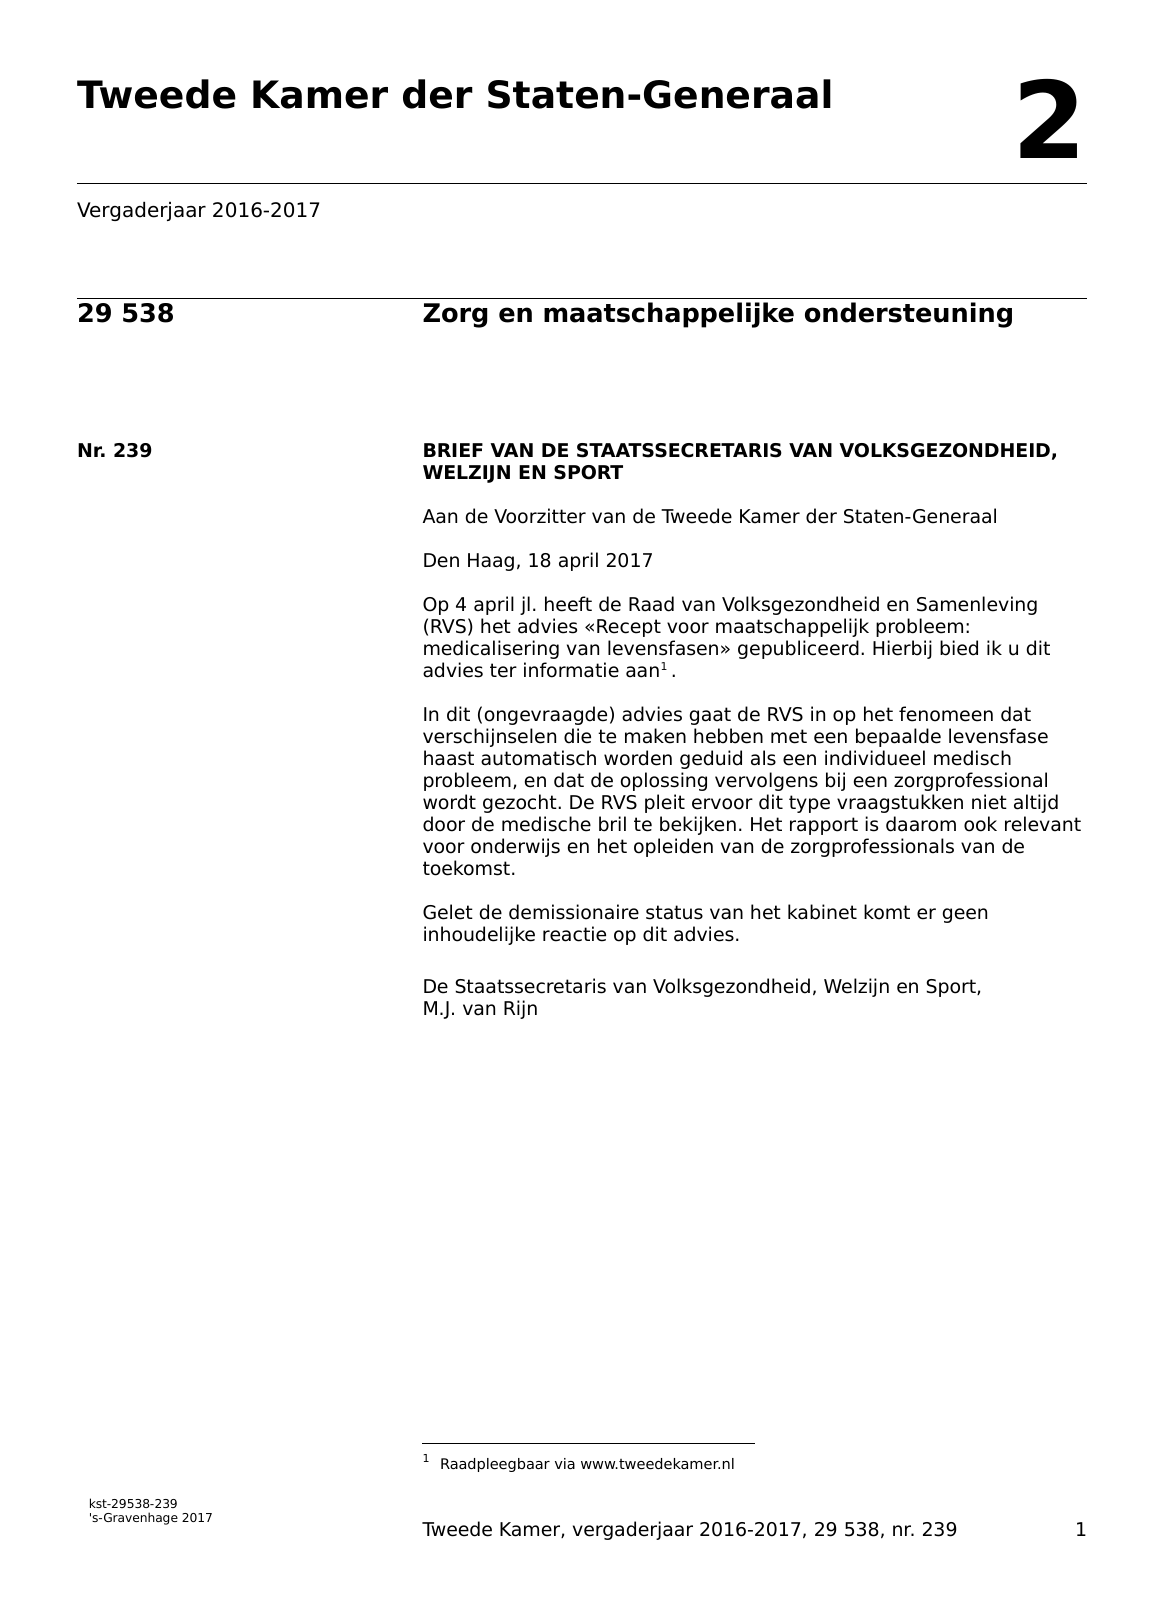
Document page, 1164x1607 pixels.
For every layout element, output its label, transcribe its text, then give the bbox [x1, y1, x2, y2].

text Aan de Voorzitter van de Tweede Kamer der Staten-Generaal [422, 506, 1087, 528]
table_header 2 [886, 59, 1087, 183]
text In dit (ongevraagde) advies gaat de RVS in op het fenomeen dat verschijnselen die te maken hebben met een bepaalde levensfase haast automatisch worden geduid als een individueel medisch probleem, en dat de oplossing vervolgens bij een zorgprofessional wordt gezocht. De RVS pleit ervoor dit type vraagstukken niet altijd door de medische bril te bekijken. Het rapport is daarom ook relevant voor onderwijs en het opleiden van de zorgprofessionals van de toekomst. [422, 704, 1087, 880]
subtitle Nr. 239 BRIEF VAN DE STAATSSECRETARIS VAN VOLKSGEZONDHEID, WELZIJN EN SPORT [77, 440, 1087, 484]
subtitle 29 538 Zorg en maatschappelijke ondersteuning [77, 299, 1087, 329]
text Raadpleegbaar via www.tweedekamer.nl [422, 1452, 1087, 1474]
text Den Haag, 18 april 2017 [422, 550, 1087, 572]
text 's-Gravenhage 2017 [88, 1511, 323, 1525]
text Op 4 april jl. heeft de Raad van Volksgezondheid en Samenleving (RVS) het advies «Recept voor maatschappelijk probleem: medicalisering van levensfasen» gepubliceerd. Hierbij bied ik u dit advies ter informatie aan. [422, 594, 1087, 682]
table_cell Vergaderjaar 2016-2017 [77, 184, 1087, 298]
text kst-29538-239 [88, 1497, 323, 1511]
text De Staatssecretaris van Volksgezondheid, Welzijn en Sport, M.J. van Rijn [422, 976, 1087, 1020]
table_header Tweede Kamer der Staten-Generaal [77, 59, 886, 183]
text Gelet de demissionaire status van het kabinet komt er geen inhoudelijke reactie op dit advies. [422, 902, 1087, 946]
